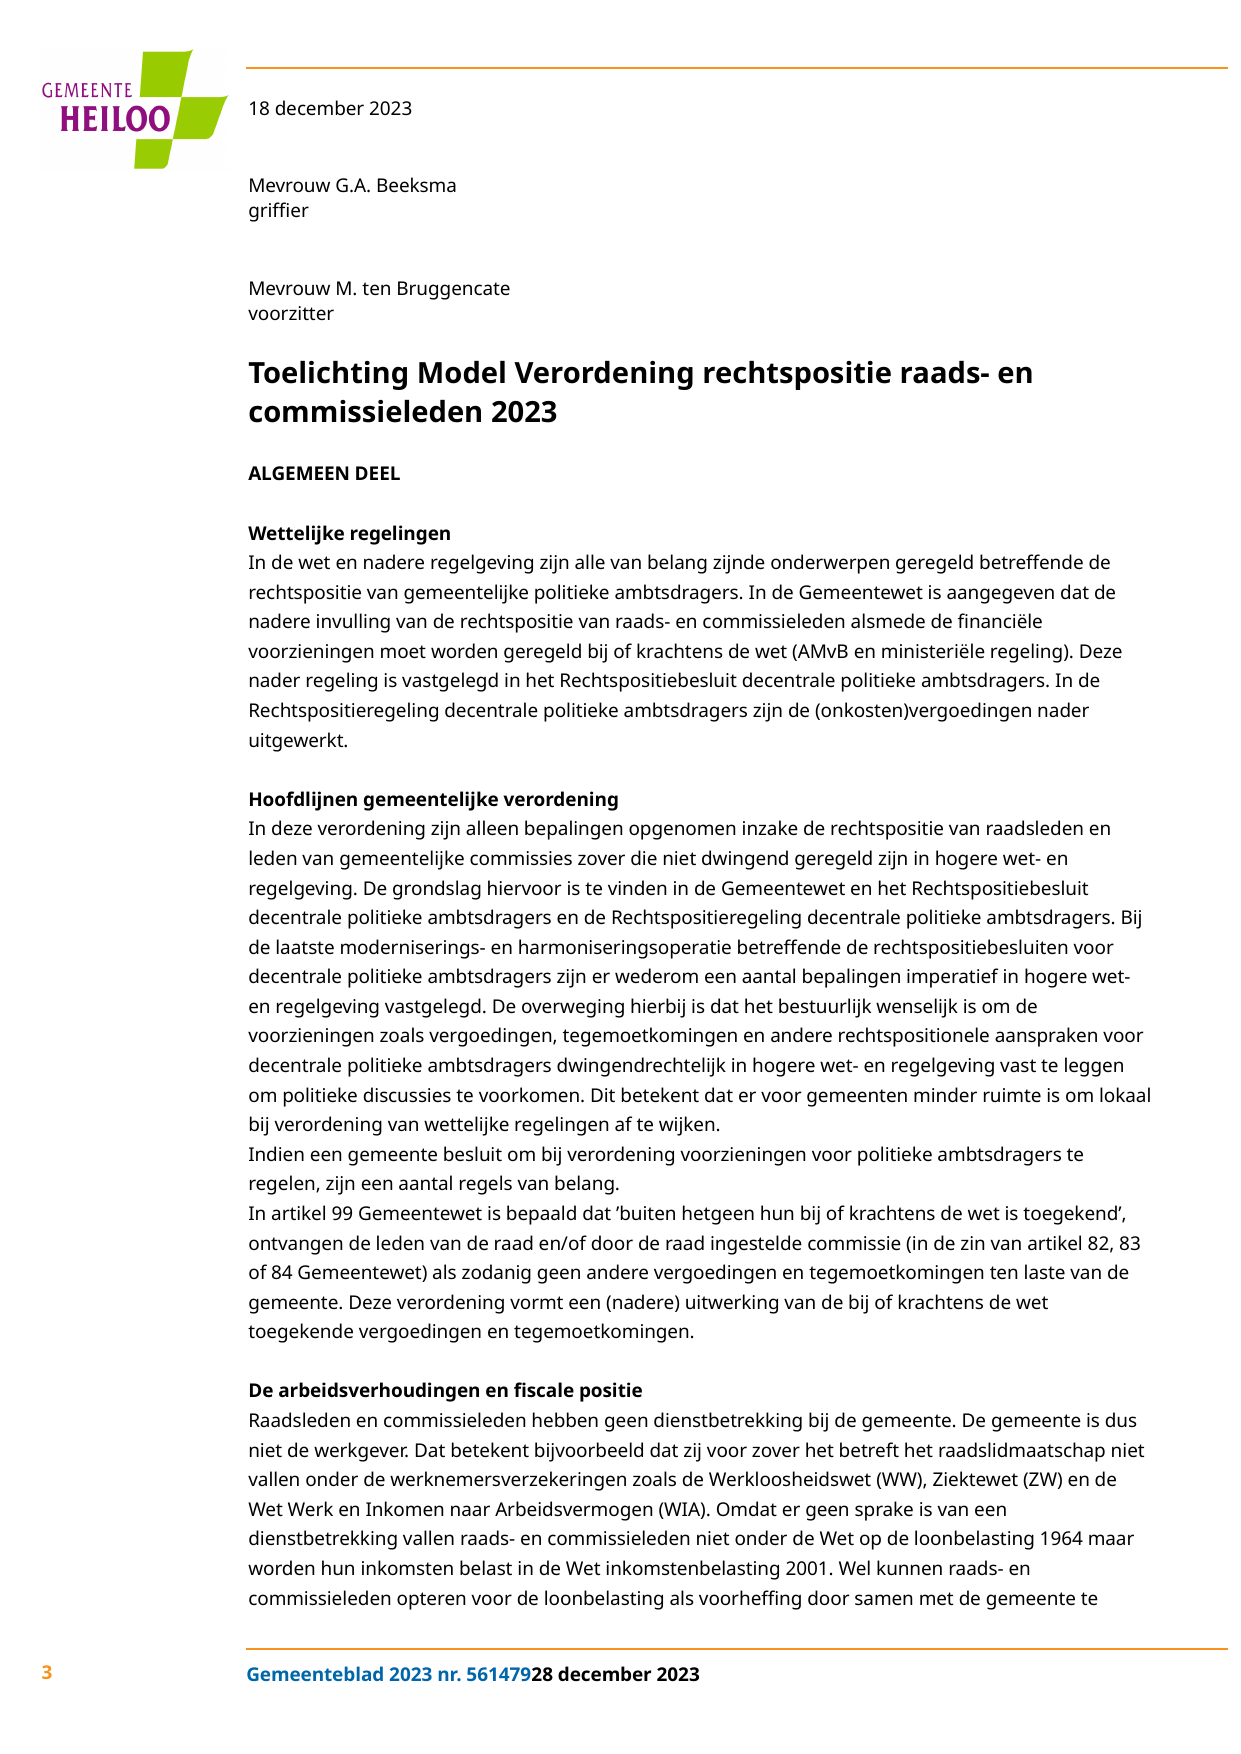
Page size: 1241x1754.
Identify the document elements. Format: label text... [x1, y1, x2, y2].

text De arbeidsverhoudingen en fiscale positie [248, 1378, 1152, 1403]
text Mevrouw M. ten Bruggencate [248, 275, 1152, 301]
text voorzitter [248, 301, 1152, 326]
text In artikel 99 Gemeentewet is bepaald dat ’buiten hetgeen hun bij of krachtens de wet is toegekend’, ontvangen de leden van de raad en/of door de raad ingestelde commissie (in de zin van artikel 82, 83 of 84 Gemeentewet) als zodanig geen andere vergoedingen en tegemoetkomingen ten laste van de gemeente. Deze verordening vormt een (nadere) uitwerking van de bij of krachtens de wet toegekende vergoedingen en tegemoetkomingen. [248, 1200, 1152, 1344]
text Toelichting Model Verordening rechtspositie raads- en commissieleden 2023 [248, 352, 1152, 431]
text In de wet en nadere regelgeving zijn alle van belang zijnde onderwerpen geregeld betreffende de rechtspositie van gemeentelijke politieke ambtsdragers. In de Gemeentewet is aangegeven dat de nadere invulling van de rechtspositie van raads- en commissieleden alsmede de financiële voorzieningen moet worden geregeld bij of krachtens de wet (AMvB en ministeriële regeling). Deze nader regeling is vastgelegd in het Rechtspositiebesluit decentrale politieke ambtsdragers. In de Rechtspositieregeling decentrale politieke ambtsdragers zijn de (onkosten)vergoedingen nader uitgewerkt. [248, 549, 1152, 753]
text Raadsleden en commissieleden hebben geen dienstbetrekking bij de gemeente. De gemeente is dus niet de werkgever. Dat betekent bijvoorbeeld dat zij voor zover het betreft het raadslidmaatschap niet vallen onder de werknemersverzekeringen zoals de Werkloosheidswet (WW), Ziektewet (ZW) en de Wet Werk en Inkomen naar Arbeidsvermogen (WIA). Omdat er geen sprake is van een dienstbetrekking vallen raads- en commissieleden niet onder de Wet op de loonbelasting 1964 maar worden hun inkomsten belast in de Wet inkomstenbelasting 2001. Wel kunnen raads- en commissieleden opteren voor de loonbelasting als voorheffing door samen met de gemeente te [248, 1407, 1152, 1611]
text In deze verordening zijn alleen bepalingen opgenomen inzake de rechtspositie van raadsleden en leden van gemeentelijke commissies zover die niet dwingend geregeld zijn in hogere wet- en regelgeving. De grondslag hiervoor is te vinden in de Gemeentewet en het Rechtspositiebesluit decentrale politieke ambtsdragers en de Rechtspositieregeling decentrale politieke ambtsdragers. Bij de laatste moderniserings- en harmoniseringsoperatie betreffende de rechtspositiebesluiten voor decentrale politieke ambtsdragers zijn er wederom een aantal bepalingen imperatief in hogere wet- en regelgeving vastgelegd. De overweging hierbij is dat het bestuurlijk wenselijk is om de voorzieningen zoals vergoedingen, tegemoetkomingen en andere rechtspositionele aanspraken voor decentrale politieke ambtsdragers dwingendrechtelijk in hogere wet- en regelgeving vast te leggen om politieke discussies te voorkomen. Dit betekent dat er voor gemeenten minder ruimte is om lokaal bij verordening van wettelijke regelingen af te wijken. [248, 816, 1152, 1137]
text Hoofdlijnen gemeentelijke verordening [248, 786, 1152, 812]
text ALGEMEEN DEEL [248, 461, 1152, 486]
text griffier [248, 198, 1152, 223]
text Mevrouw G.A. Beeksma [248, 172, 1152, 198]
text Wettelijke regelingen [248, 520, 1152, 546]
picture [41, 47, 231, 172]
text 18 december 2023 [248, 95, 1152, 121]
text Indien een gemeente besluit om bij verordening voorzieningen voor politieke ambtsdragers te regelen, zijn een aantal regels van belang. [248, 1141, 1152, 1196]
